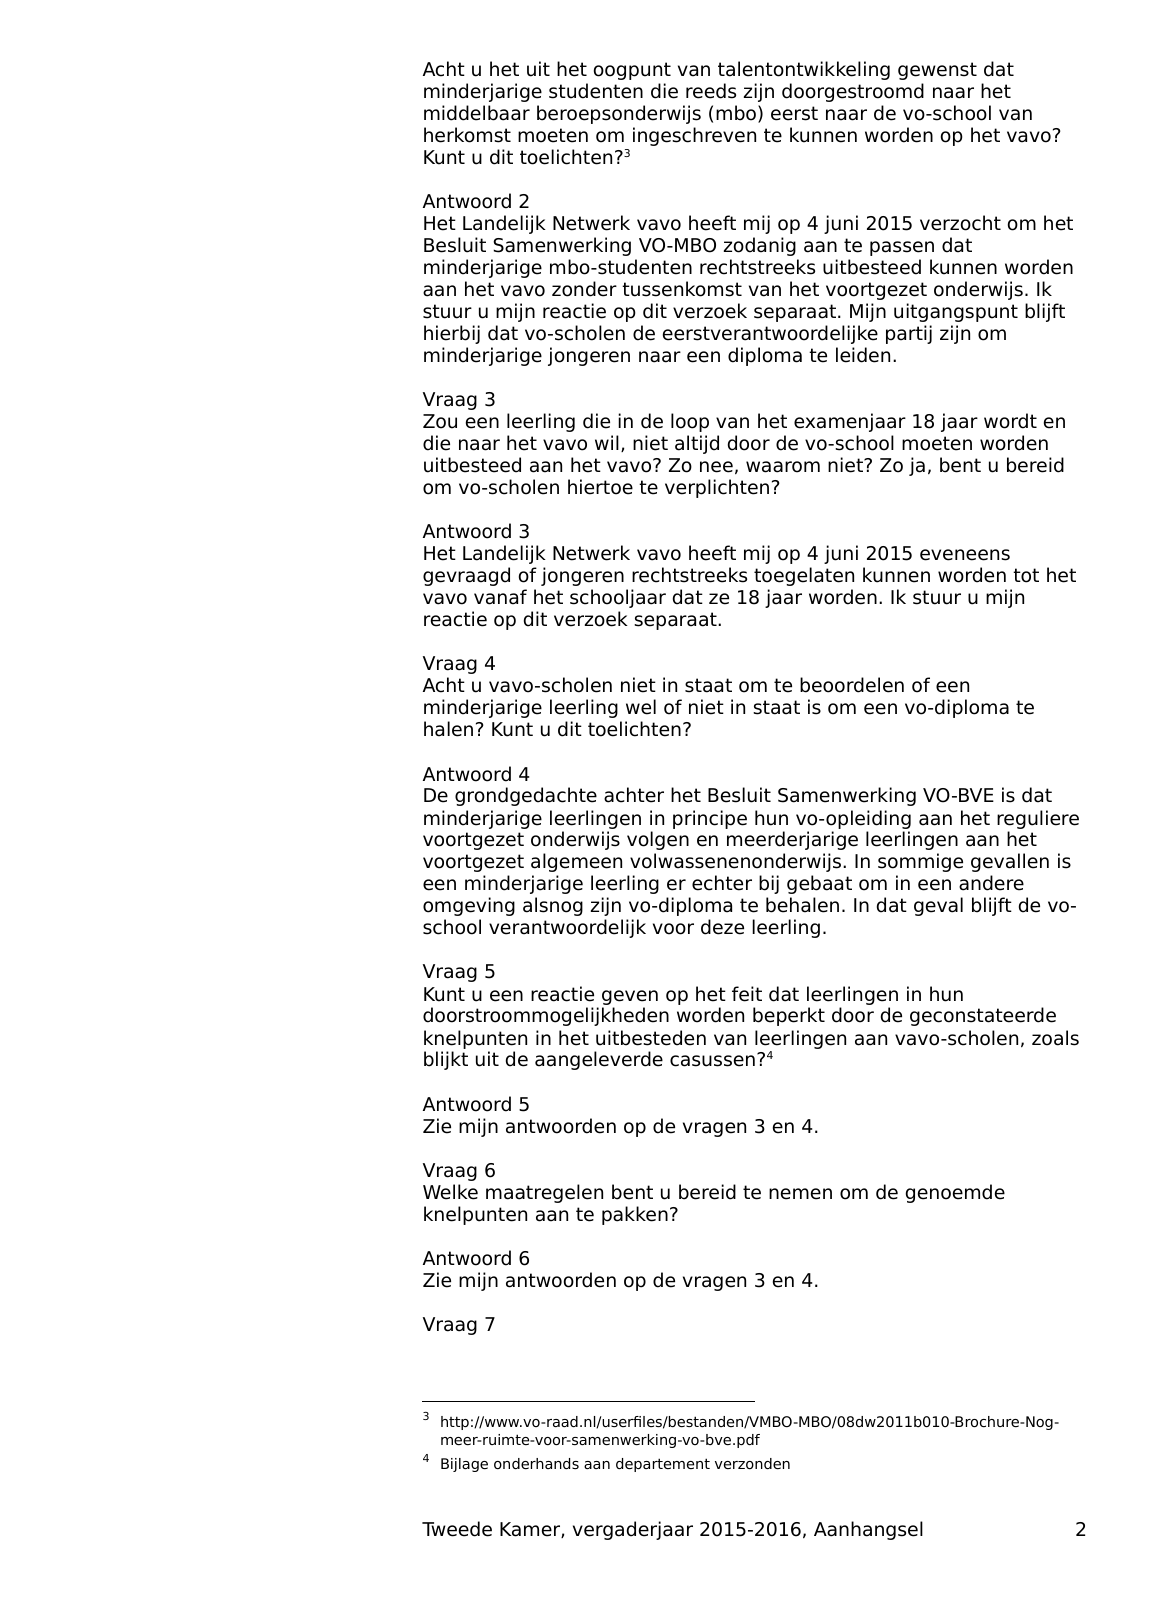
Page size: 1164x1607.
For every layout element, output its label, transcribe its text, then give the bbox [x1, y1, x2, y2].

text Het Landelijk Netwerk vavo heeft mij op 4 juni 2015 eveneens gevraagd of jongeren rechtstreeks toegelaten kunnen worden tot het vavo vanaf het schooljaar dat ze 18 jaar worden. Ik stuur u mijn reactie op dit verzoek separaat. [422, 543, 1087, 631]
text Vraag 7 [422, 1314, 1087, 1336]
text Vraag 3 [422, 389, 1087, 411]
text Antwoord 6 [422, 1248, 1087, 1270]
text Zie mijn antwoorden op de vragen 3 en 4. [422, 1116, 1087, 1137]
text Vraag 4 [422, 653, 1087, 675]
text Zie mijn antwoorden op de vragen 3 en 4. [422, 1270, 1087, 1292]
text De grondgedachte achter het Besluit Samenwerking VO-BVE is dat minderjarige leerlingen in principe hun vo-opleiding aan het reguliere voortgezet onderwijs volgen en meerderjarige leerlingen aan het voortgezet algemeen volwassenenonderwijs. In sommige gevallen is een minderjarige leerling er echter bij gebaat om in een andere omgeving alsnog zijn vo-diploma te behalen. In dat geval blijft de vo-school verantwoordelijk voor deze leerling. [422, 785, 1087, 939]
text Antwoord 3 [422, 521, 1087, 543]
text Kunt u een reactie geven op het feit dat leerlingen in hun doorstroommogelijkheden worden beperkt door de geconstateerde knelpunten in het uitbesteden van leerlingen aan vavo-scholen, zoals blijkt uit de aangeleverde casussen? [422, 983, 1087, 1071]
text Acht u vavo-scholen niet in staat om te beoordelen of een minderjarige leerling wel of niet in staat is om een vo-diploma te halen? Kunt u dit toelichten? [422, 675, 1087, 741]
text Welke maatregelen bent u bereid te nemen om de genoemde knelpunten aan te pakken? [422, 1182, 1087, 1226]
text Vraag 6 [422, 1160, 1087, 1182]
text Antwoord 2 [422, 191, 1087, 213]
text Het Landelijk Netwerk vavo heeft mij op 4 juni 2015 verzocht om het Besluit Samenwerking VO-MBO zodanig aan te passen dat minderjarige mbo-studenten rechtstreeks uitbesteed kunnen worden aan het vavo zonder tussenkomst van het voortgezet onderwijs. Ik stuur u mijn reactie op dit verzoek separaat. Mijn uitgangspunt blijft hierbij dat vo-scholen de eerstverantwoordelijke partij zijn om minderjarige jongeren naar een diploma te leiden. [422, 213, 1087, 367]
text Acht u het uit het oogpunt van talentontwikkeling gewenst dat minderjarige studenten die reeds zijn doorgestroomd naar het middelbaar beroepsonderwijs (mbo) eerst naar de vo-school van herkomst moeten om ingeschreven te kunnen worden op het vavo? Kunt u dit toelichten? [422, 59, 1087, 169]
text Vraag 5 [422, 961, 1087, 983]
text Bijlage onderhands aan departement verzonden [422, 1452, 1087, 1474]
text http://www.vo-raad.nl/userfiles/bestanden/VMBO-MBO/08dw2011b010-Brochure-Nog-meer-ruimte-voor-samenwerking-vo-bve.pdf [422, 1410, 1087, 1449]
text Antwoord 5 [422, 1093, 1087, 1116]
text Zou een leerling die in de loop van het examenjaar 18 jaar wordt en die naar het vavo wil, niet altijd door de vo-school moeten worden uitbesteed aan het vavo? Zo nee, waarom niet? Zo ja, bent u bereid om vo-scholen hiertoe te verplichten? [422, 411, 1087, 499]
text Antwoord 4 [422, 763, 1087, 785]
